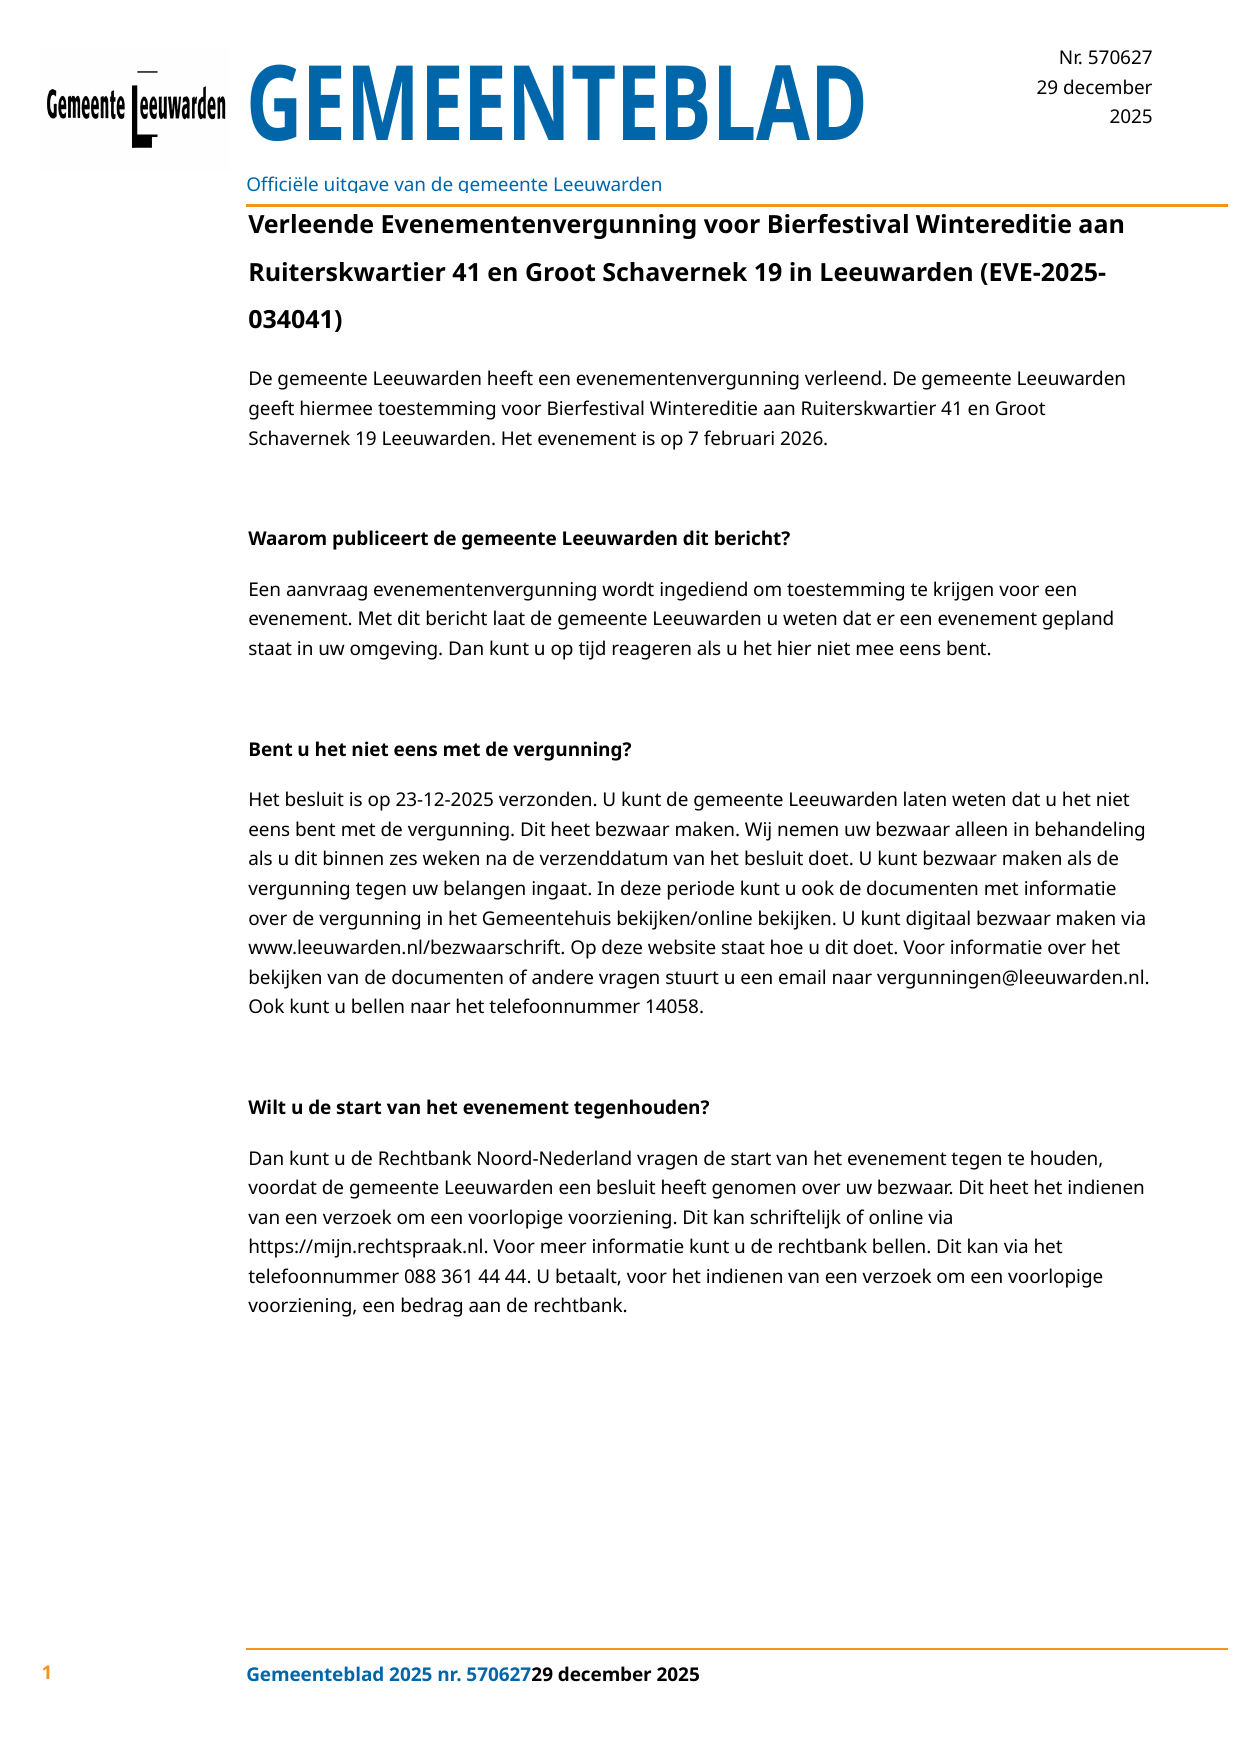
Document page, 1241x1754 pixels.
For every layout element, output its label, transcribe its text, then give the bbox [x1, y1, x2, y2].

text Dan kunt u de Rechtbank Noord-Nederland vragen de start van het evenement tegen te houden, voordat de gemeente Leeuwarden een besluit heeft genomen over uw bezwaar. Dit heet het indienen van een verzoek om een voorlopige voorziening. Dit kan schriftelijk of online via https://mijn.rechtspraak.nl. Voor meer informatie kunt u de rechtbank bellen. Dit kan via het telefoonnummer 088 361 44 44. U betaalt, voor het indienen van een verzoek om een voorlopige voorziening, een bedrag aan de rechtbank. [248, 1145, 1152, 1318]
text Wilt u de start van het evenement tegenhouden? [248, 1094, 1152, 1120]
picture [41, 47, 231, 172]
text De gemeente Leeuwarden heeft een evenementenvergunning verleend. De gemeente Leeuwarden geeft hiermee toestemming voor Bierfestival Wintereditie aan Ruiterskwartier 41 en Groot Schavernek 19 Leeuwarden. Het evenement is op 7 februari 2026. [248, 366, 1152, 450]
text Het besluit is op 23-12-2025 verzonden. U kunt de gemeente Leeuwarden laten weten dat u het niet eens bent met de vergunning. Dit heet bezwaar maken. Wij nemen uw bezwaar alleen in behandeling als u dit binnen zes weken na de verzenddatum van het besluit doet. U kunt bezwaar maken als de vergunning tegen uw belangen ingaat. In deze periode kunt u ook de documenten met informatie over de vergunning in het Gemeentehuis bekijken/online bekijken. U kunt digitaal bezwaar maken via www.leeuwarden.nl/bezwaarschrift. Op deze website staat hoe u dit doet. Voor informatie over het bekijken van de documenten of andere vragen stuurt u een email naar vergunningen@leeuwarden.nl. Ook kunt u bellen naar het telefoonnummer 14058. [248, 786, 1152, 1019]
text Een aanvraag evenementenvergunning wordt ingediend om toestemming te krijgen voor een evenement. Met dit bericht laat de gemeente Leeuwarden u weten dat er een evenement gepland staat in uw omgeving. Dan kunt u op tijd reageren als u het hier niet mee eens bent. [248, 576, 1152, 661]
text Verleende Evenementenvergunning voor Bierfestival Wintereditie aan Ruiterskwartier 41 en Groot Schavernek 19 in Leeuwarden (EVE-2025-034041) [248, 207, 1152, 336]
text Waarom publiceert de gemeente Leeuwarden dit bericht? [248, 526, 1152, 551]
text Bent u het niet eens met de vergunning? [248, 736, 1152, 762]
